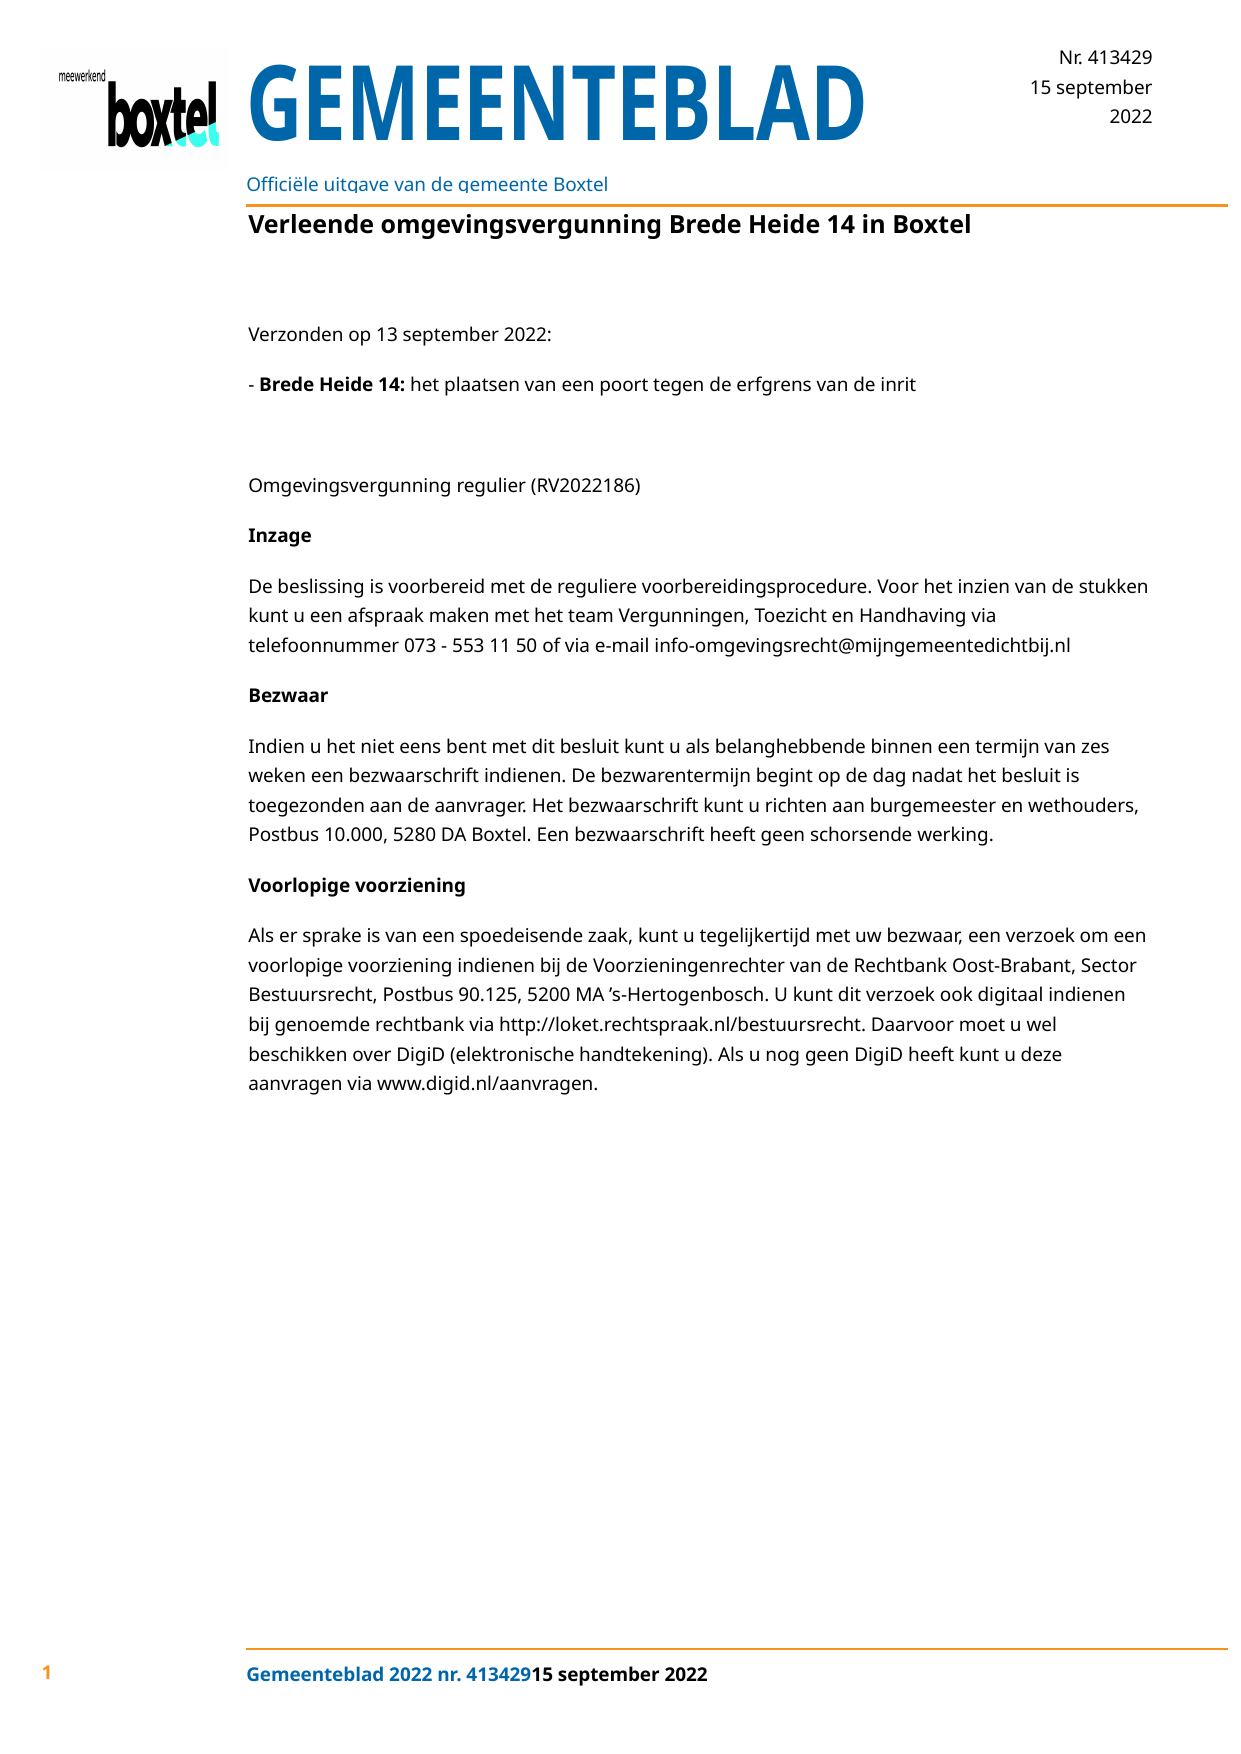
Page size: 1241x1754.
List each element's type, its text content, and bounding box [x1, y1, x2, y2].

text Inzage [248, 522, 1152, 548]
text Verleende omgevingsvergunning Brede Heide 14 in Boxtel [248, 207, 1152, 241]
text Omgevingsvergunning regulier (RV2022186) [248, 472, 1152, 498]
text Voorlopige voorziening [248, 872, 1152, 898]
text Bezwaar [248, 682, 1152, 708]
text De beslissing is voorbereid met de reguliere voorbereidingsprocedure. Voor het inzien van de stukken kunt u een afspraak maken met het team Vergunningen, Toezicht en Handhaving via telefoonnummer 073 - 553 11 50 of via e-mail info-omgevingsrecht@mijngemeentedichtbij.nl [248, 573, 1152, 658]
text - Brede Heide 14: het plaatsen van een poort tegen de erfgrens van de inrit [248, 371, 1152, 397]
picture [41, 47, 231, 172]
text Indien u het niet eens bent met dit besluit kunt u als belanghebbende binnen een termijn van zes weken een bezwaarschrift indienen. De bezwarentermijn begint op de dag nadat het besluit is toegezonden aan de aanvrager. Het bezwaarschrift kunt u richten aan burgemeester en wethouders, Postbus 10.000, 5280 DA Boxtel. Een bezwaarschrift heeft geen schorsende werking. [248, 733, 1152, 847]
text Als er sprake is van een spoedeisende zaak, kunt u tegelijkertijd met uw bezwaar, een verzoek om een voorlopige voorziening indienen bij de Voorzieningenrechter van de Rechtbank Oost-Brabant, Sector Bestuursrecht, Postbus 90.125, 5200 MA ’s-Hertogenbosch. U kunt dit verzoek ook digitaal indienen bij genoemde rechtbank via http://loket.rechtspraak.nl/bestuursrecht. Daarvoor moet u wel beschikken over DigiD (elektronische handtekening). Als u nog geen DigiD heeft kunt u deze aanvragen via www.digid.nl/aanvragen. [248, 922, 1152, 1096]
text Verzonden op 13 september 2022: [248, 321, 1152, 346]
